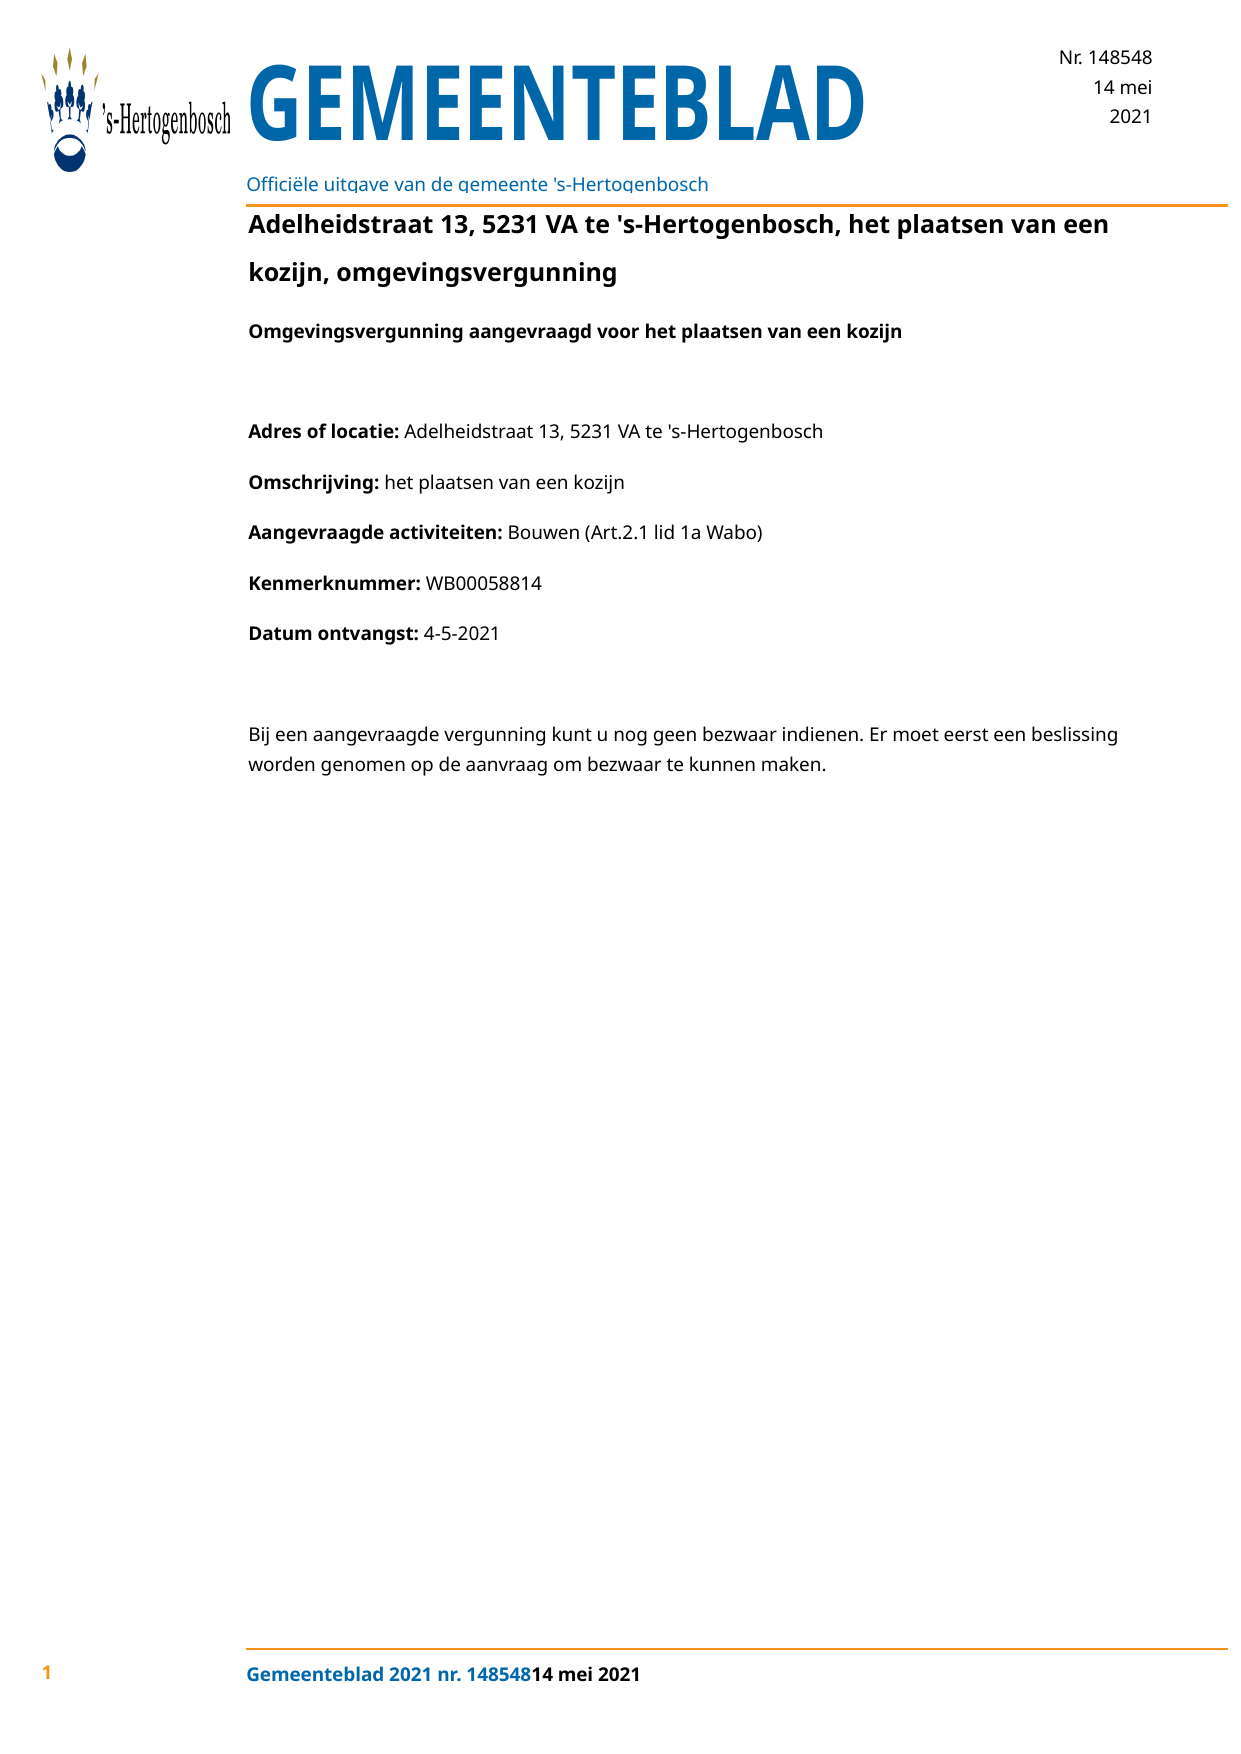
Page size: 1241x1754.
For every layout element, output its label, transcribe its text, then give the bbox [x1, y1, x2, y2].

text Bij een aangevraagde vergunning kunt u nog geen bezwaar indienen. Er moet eerst een beslissing worden genomen op de aanvraag om bezwaar te kunnen maken. [248, 721, 1152, 777]
text Aangevraagde activiteiten: Bouwen (Art.2.1 lid 1a Wabo) [248, 519, 1152, 545]
text Adelheidstraat 13, 5231 VA te 's-Hertogenbosch, het plaatsen van een kozijn, omgevingsvergunning [248, 207, 1152, 288]
text Datum ontvangst: 4-5-2021 [248, 620, 1152, 646]
text Omgevingsvergunning aangevraagd voor het plaatsen van een kozijn [248, 318, 1152, 344]
text Omschrijving: het plaatsen van een kozijn [248, 469, 1152, 495]
text Adres of locatie: Adelheidstraat 13, 5231 VA te 's-Hertogenbosch [248, 419, 1152, 444]
picture [41, 47, 231, 172]
text Kenmerknummer: WB00058814 [248, 570, 1152, 596]
